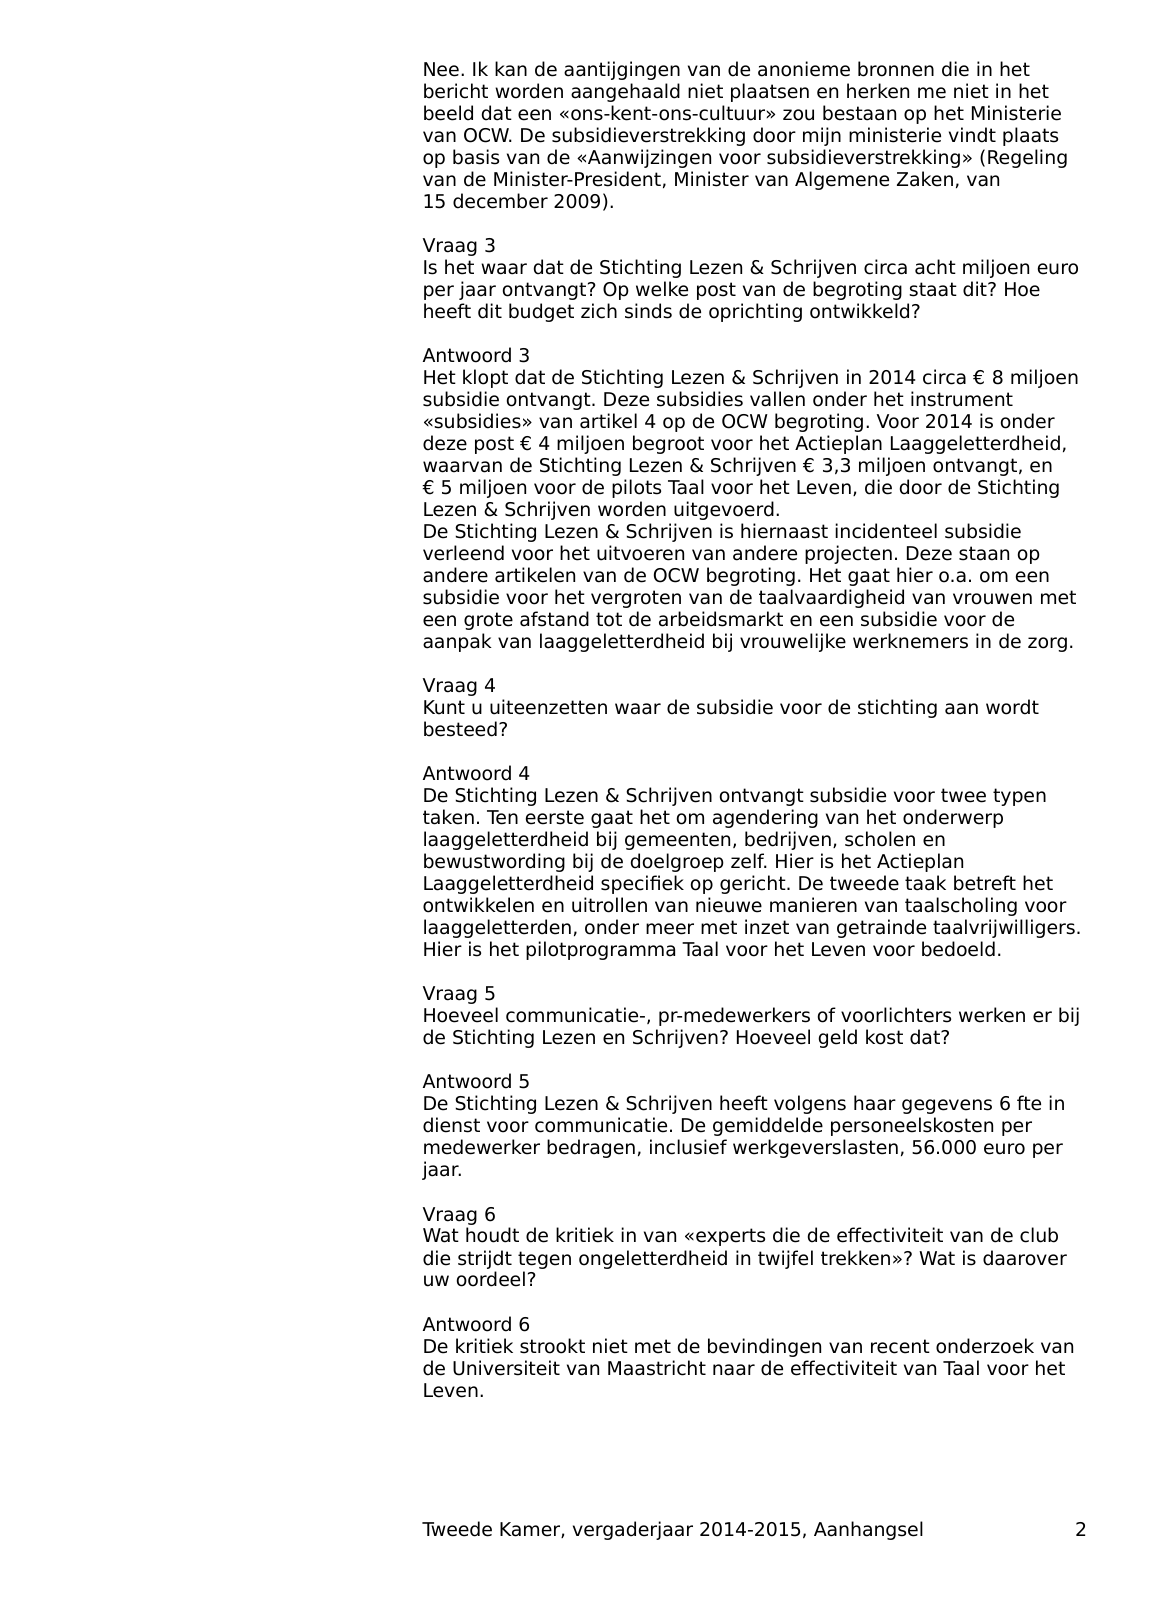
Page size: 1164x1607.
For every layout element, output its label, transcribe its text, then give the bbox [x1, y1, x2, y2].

text Wat houdt de kritiek in van «experts die de effectiviteit van de club die strijdt tegen ongeletterdheid in twijfel trekken»? Wat is daarover uw oordeel? [422, 1225, 1087, 1291]
text Vraag 5 [422, 983, 1087, 1005]
text Vraag 3 [422, 235, 1087, 257]
text Antwoord 5 [422, 1071, 1087, 1093]
text Vraag 6 [422, 1203, 1087, 1225]
text Kunt u uiteenzetten waar de subsidie voor de stichting aan wordt besteed? [422, 697, 1087, 741]
text De Stichting Lezen & Schrijven is hiernaast incidenteel subsidie verleend voor het uitvoeren van andere projecten. Deze staan op andere artikelen van de OCW begroting. Het gaat hier o.a. om een subsidie voor het vergroten van de taalvaardigheid van vrouwen met een grote afstand tot de arbeidsmarkt en een subsidie voor de aanpak van laaggeletterdheid bij vrouwelijke werknemers in de zorg. [422, 521, 1087, 653]
text De kritiek strookt niet met de bevindingen van recent onderzoek van de Universiteit van Maastricht naar de effectiviteit van Taal voor het Leven. [422, 1336, 1087, 1401]
text Is het waar dat de Stichting Lezen & Schrijven circa acht miljoen euro per jaar ontvangt? Op welke post van de begroting staat dit? Hoe heeft dit budget zich sinds de oprichting ontwikkeld? [422, 257, 1087, 323]
text De Stichting Lezen & Schrijven heeft volgens haar gegevens 6 fte in dienst voor communicatie. De gemiddelde personeelskosten per medewerker bedragen, inclusief werkgeverslasten, 56.000 euro per jaar. [422, 1093, 1087, 1181]
text Vraag 4 [422, 675, 1087, 697]
text Antwoord 4 [422, 763, 1087, 785]
text Antwoord 3 [422, 345, 1087, 367]
text Het klopt dat de Stichting Lezen & Schrijven in 2014 circa € 8 miljoen subsidie ontvangt. Deze subsidies vallen onder het instrument «subsidies» van artikel 4 op de OCW begroting. Voor 2014 is onder deze post € 4 miljoen begroot voor het Actieplan Laaggeletterdheid, waarvan de Stichting Lezen & Schrijven € 3,3 miljoen ontvangt, en € 5 miljoen voor de pilots Taal voor het Leven, die door de Stichting Lezen & Schrijven worden uitgevoerd. [422, 367, 1087, 521]
text Nee. Ik kan de aantijgingen van de anonieme bronnen die in het bericht worden aangehaald niet plaatsen en herken me niet in het beeld dat een «ons-kent-ons-cultuur» zou bestaan op het Ministerie van OCW. De subsidieverstrekking door mijn ministerie vindt plaats op basis van de «Aanwijzingen voor subsidieverstrekking» (Regeling van de Minister-President, Minister van Algemene Zaken, van 15 december 2009). [422, 59, 1087, 213]
text Hoeveel communicatie-, pr-medewerkers of voorlichters werken er bij de Stichting Lezen en Schrijven? Hoeveel geld kost dat? [422, 1005, 1087, 1049]
text De Stichting Lezen & Schrijven ontvangt subsidie voor twee typen taken. Ten eerste gaat het om agendering van het onderwerp laaggeletterdheid bij gemeenten, bedrijven, scholen en bewustwording bij de doelgroep zelf. Hier is het Actieplan Laaggeletterdheid specifiek op gericht. De tweede taak betreft het ontwikkelen en uitrollen van nieuwe manieren van taalscholing voor laaggeletterden, onder meer met inzet van getrainde taalvrijwilligers. Hier is het pilotprogramma Taal voor het Leven voor bedoeld. [422, 785, 1087, 961]
text Antwoord 6 [422, 1313, 1087, 1336]
